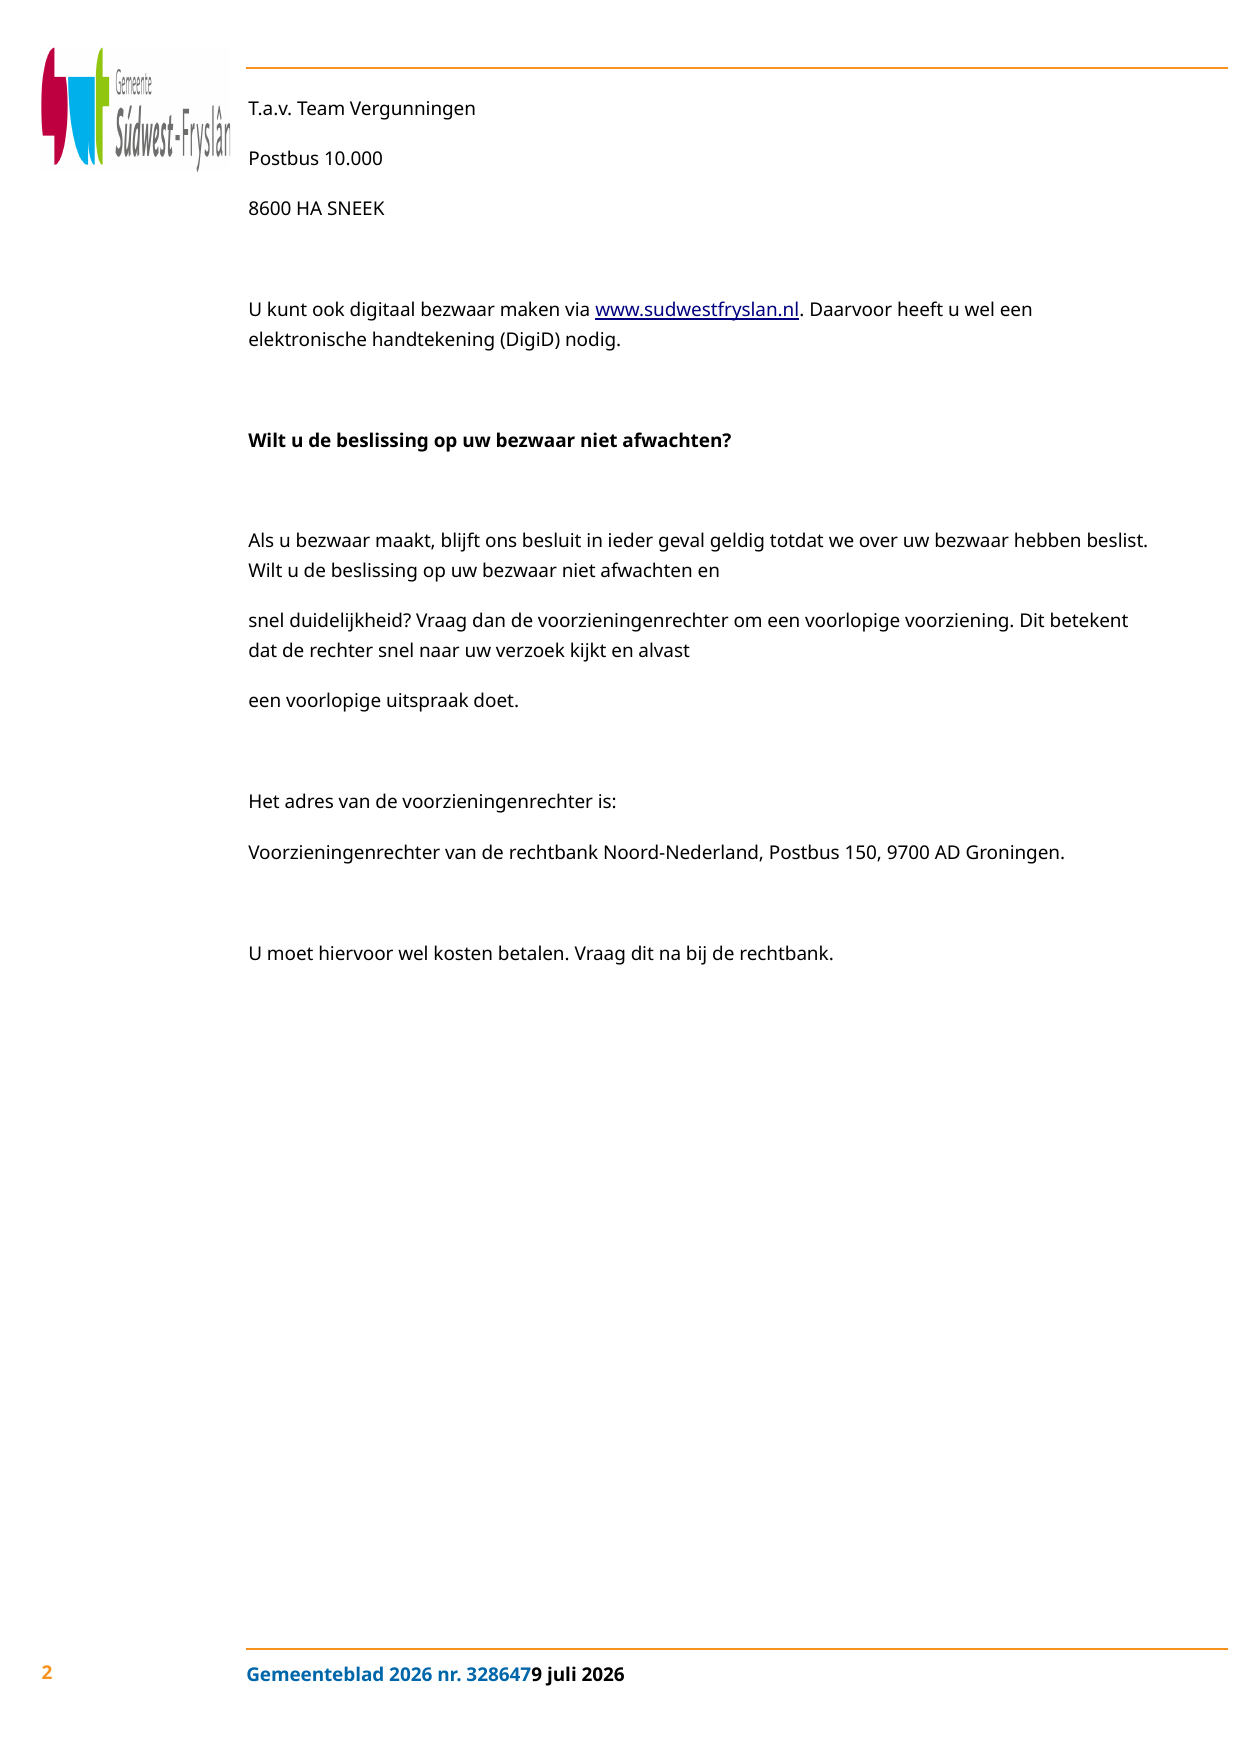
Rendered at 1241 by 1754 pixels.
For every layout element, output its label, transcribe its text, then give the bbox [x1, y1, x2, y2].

text Postbus 10.000 [248, 145, 1152, 171]
text U kunt ook digitaal bezwaar maken via www.sudwestfryslan.nl. Daarvoor heeft u wel een elektronische handtekening (DigiD) nodig. [248, 296, 1152, 352]
picture [41, 47, 231, 172]
text 8600 HA SNEEK [248, 196, 1152, 221]
text Het adres van de voorzieningenrechter is: [248, 788, 1152, 814]
text een voorlopige uitspraak doet. [248, 688, 1152, 713]
text T.a.v. Team Vergunningen [248, 95, 1152, 121]
text U moet hiervoor wel kosten betalen. Vraag dit na bij de rechtbank. [248, 940, 1152, 966]
text Wilt u de beslissing op uw bezwaar niet afwachten? [248, 427, 1152, 453]
text snel duidelijkheid? Vraag dan de voorzieningenrechter om een voorlopige voorziening. Dit betekent dat de rechter snel naar uw verzoek kijkt en alvast [248, 608, 1152, 663]
text Als u bezwaar maakt, blijft ons besluit in ieder geval geldig totdat we over uw bezwaar hebben beslist. Wilt u de beslissing op uw bezwaar niet afwachten en [248, 528, 1152, 583]
text Voorzieningenrechter van de rechtbank Noord-Nederland, Postbus 150, 9700 AD Groningen. [248, 839, 1152, 865]
